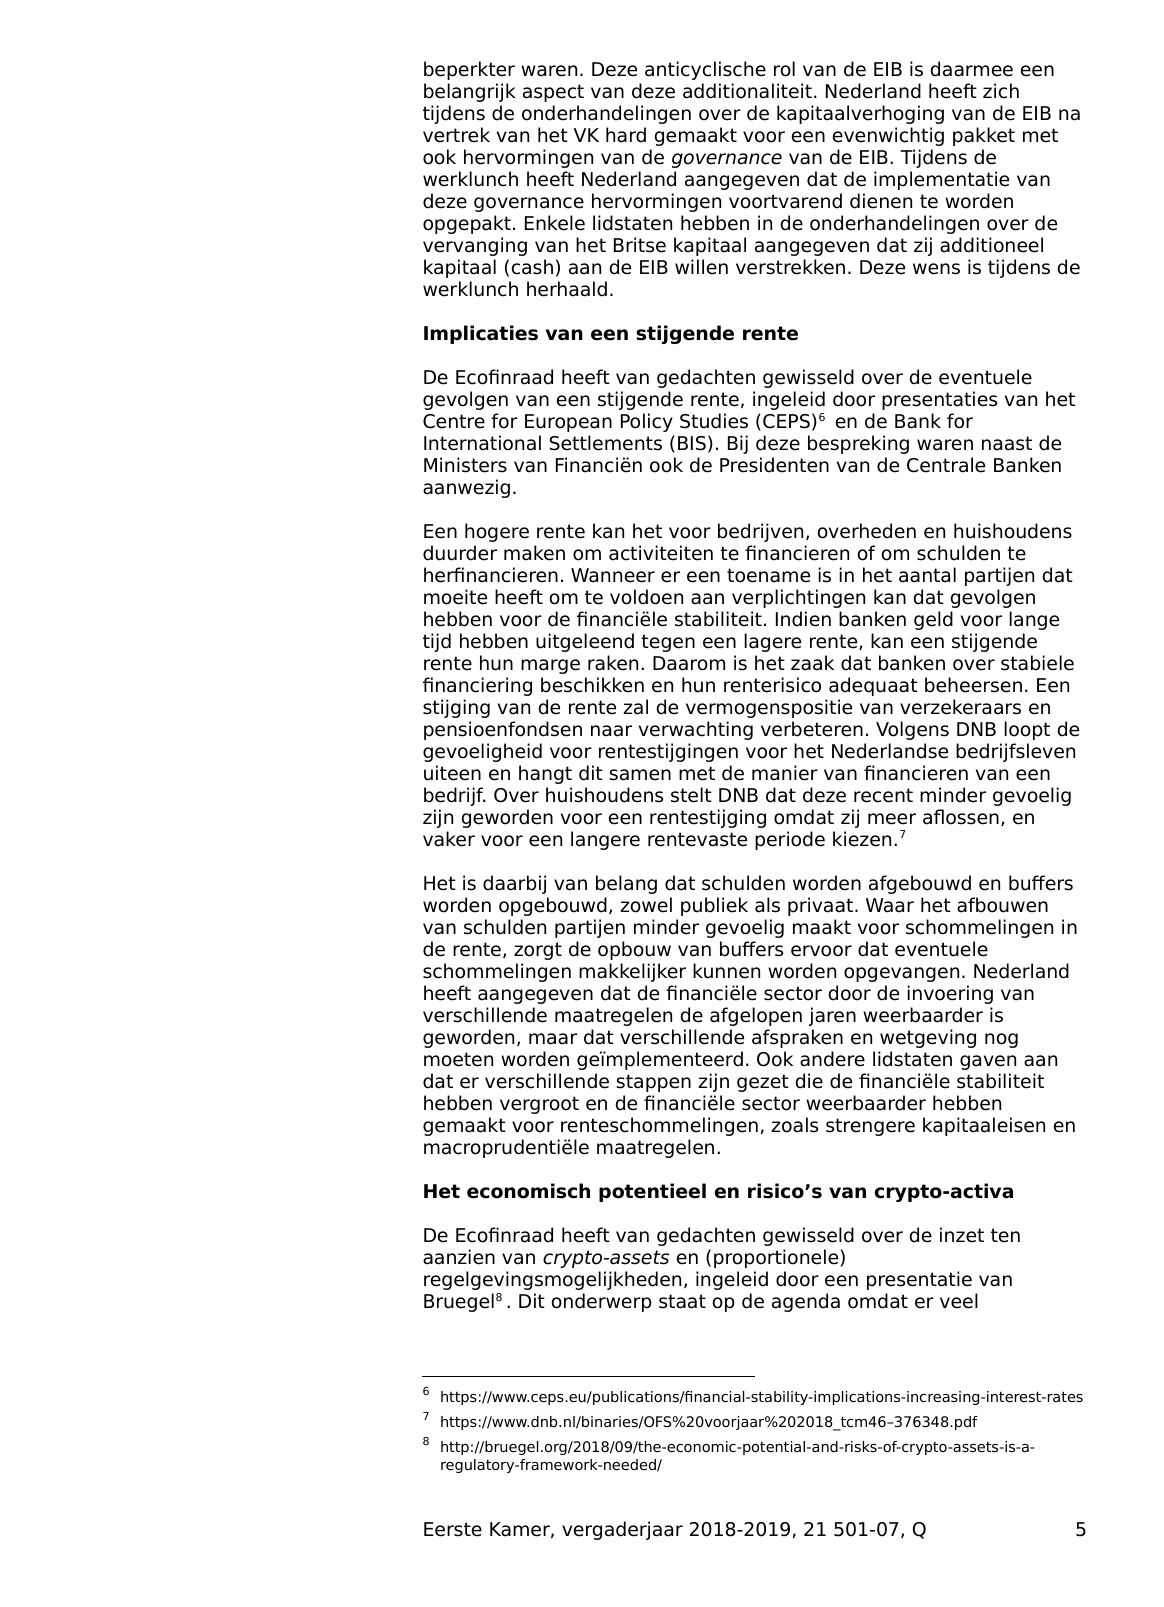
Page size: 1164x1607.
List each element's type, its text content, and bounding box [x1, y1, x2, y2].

text beperkter waren. Deze anticyclische rol van de EIB is daarmee een belangrijk aspect van deze additionaliteit. Nederland heeft zich tijdens de onderhandelingen over de kapitaalverhoging van de EIB na vertrek van het VK hard gemaakt voor een evenwichtig pakket met ook hervormingen van de governance van de EIB. Tijdens de werklunch heeft Nederland aangegeven dat de implementatie van deze governance hervormingen voortvarend dienen te worden opgepakt. Enkele lidstaten hebben in de onderhandelingen over de vervanging van het Britse kapitaal aangegeven dat zij additioneel kapitaal (cash) aan de EIB willen verstrekken. Deze wens is tijdens de werklunch herhaald. [422, 59, 1087, 301]
text De Ecofinraad heeft van gedachten gewisseld over de eventuele gevolgen van een stijgende rente, ingeleid door presentaties van het Centre for European Policy Studies (CEPS) en de Bank for International Settlements (BIS). Bij deze bespreking waren naast de Ministers van Financiën ook de Presidenten van de Centrale Banken aanwezig. [422, 367, 1087, 499]
text Een hogere rente kan het voor bedrijven, overheden en huishoudens duurder maken om activiteiten te financieren of om schulden te herfinancieren. Wanneer er een toename is in het aantal partijen dat moeite heeft om te voldoen aan verplichtingen kan dat gevolgen hebben voor de financiële stabiliteit. Indien banken geld voor lange tijd hebben uitgeleend tegen een lagere rente, kan een stijgende rente hun marge raken. Daarom is het zaak dat banken over stabiele financiering beschikken en hun renterisico adequaat beheersen. Een stijging van de rente zal de vermogenspositie van verzekeraars en pensioenfondsen naar verwachting verbeteren. Volgens DNB loopt de gevoeligheid voor rentestijgingen voor het Nederlandse bedrijfsleven uiteen en hangt dit samen met de manier van financieren van een bedrijf. Over huishoudens stelt DNB dat deze recent minder gevoelig zijn geworden voor een rentestijging omdat zij meer aflossen, en vaker voor een langere rentevaste periode kiezen. [422, 521, 1087, 851]
text http://bruegel.org/2018/09/the-economic-potential-and-risks-of-crypto-assets-is-a-regulatory-framework-needed/ [422, 1435, 1087, 1474]
text https://www.dnb.nl/binaries/OFS%20voorjaar%202018_tcm46–376348.pdf [422, 1410, 1087, 1432]
subtitle Het economisch potentieel en risico’s van crypto-activa [422, 1181, 1087, 1203]
text De Ecofinraad heeft van gedachten gewisseld over de inzet ten aanzien van crypto-assets en (proportionele) regelgevingsmogelijkheden, ingeleid door een presentatie van Bruegel. Dit onderwerp staat op de agenda omdat er veel [422, 1225, 1087, 1313]
subtitle Implicaties van een stijgende rente [422, 323, 1087, 345]
text https://www.ceps.eu/publications/financial-stability-implications-increasing-interest-rates [422, 1385, 1087, 1407]
text Het is daarbij van belang dat schulden worden afgebouwd en buffers worden opgebouwd, zowel publiek als privaat. Waar het afbouwen van schulden partijen minder gevoelig maakt voor schommelingen in de rente, zorgt de opbouw van buffers ervoor dat eventuele schommelingen makkelijker kunnen worden opgevangen. Nederland heeft aangegeven dat de financiële sector door de invoering van verschillende maatregelen de afgelopen jaren weerbaarder is geworden, maar dat verschillende afspraken en wetgeving nog moeten worden geïmplementeerd. Ook andere lidstaten gaven aan dat er verschillende stappen zijn gezet die de financiële stabiliteit hebben vergroot en de financiële sector weerbaarder hebben gemaakt voor renteschommelingen, zoals strengere kapitaaleisen en macroprudentiële maatregelen. [422, 873, 1087, 1159]
